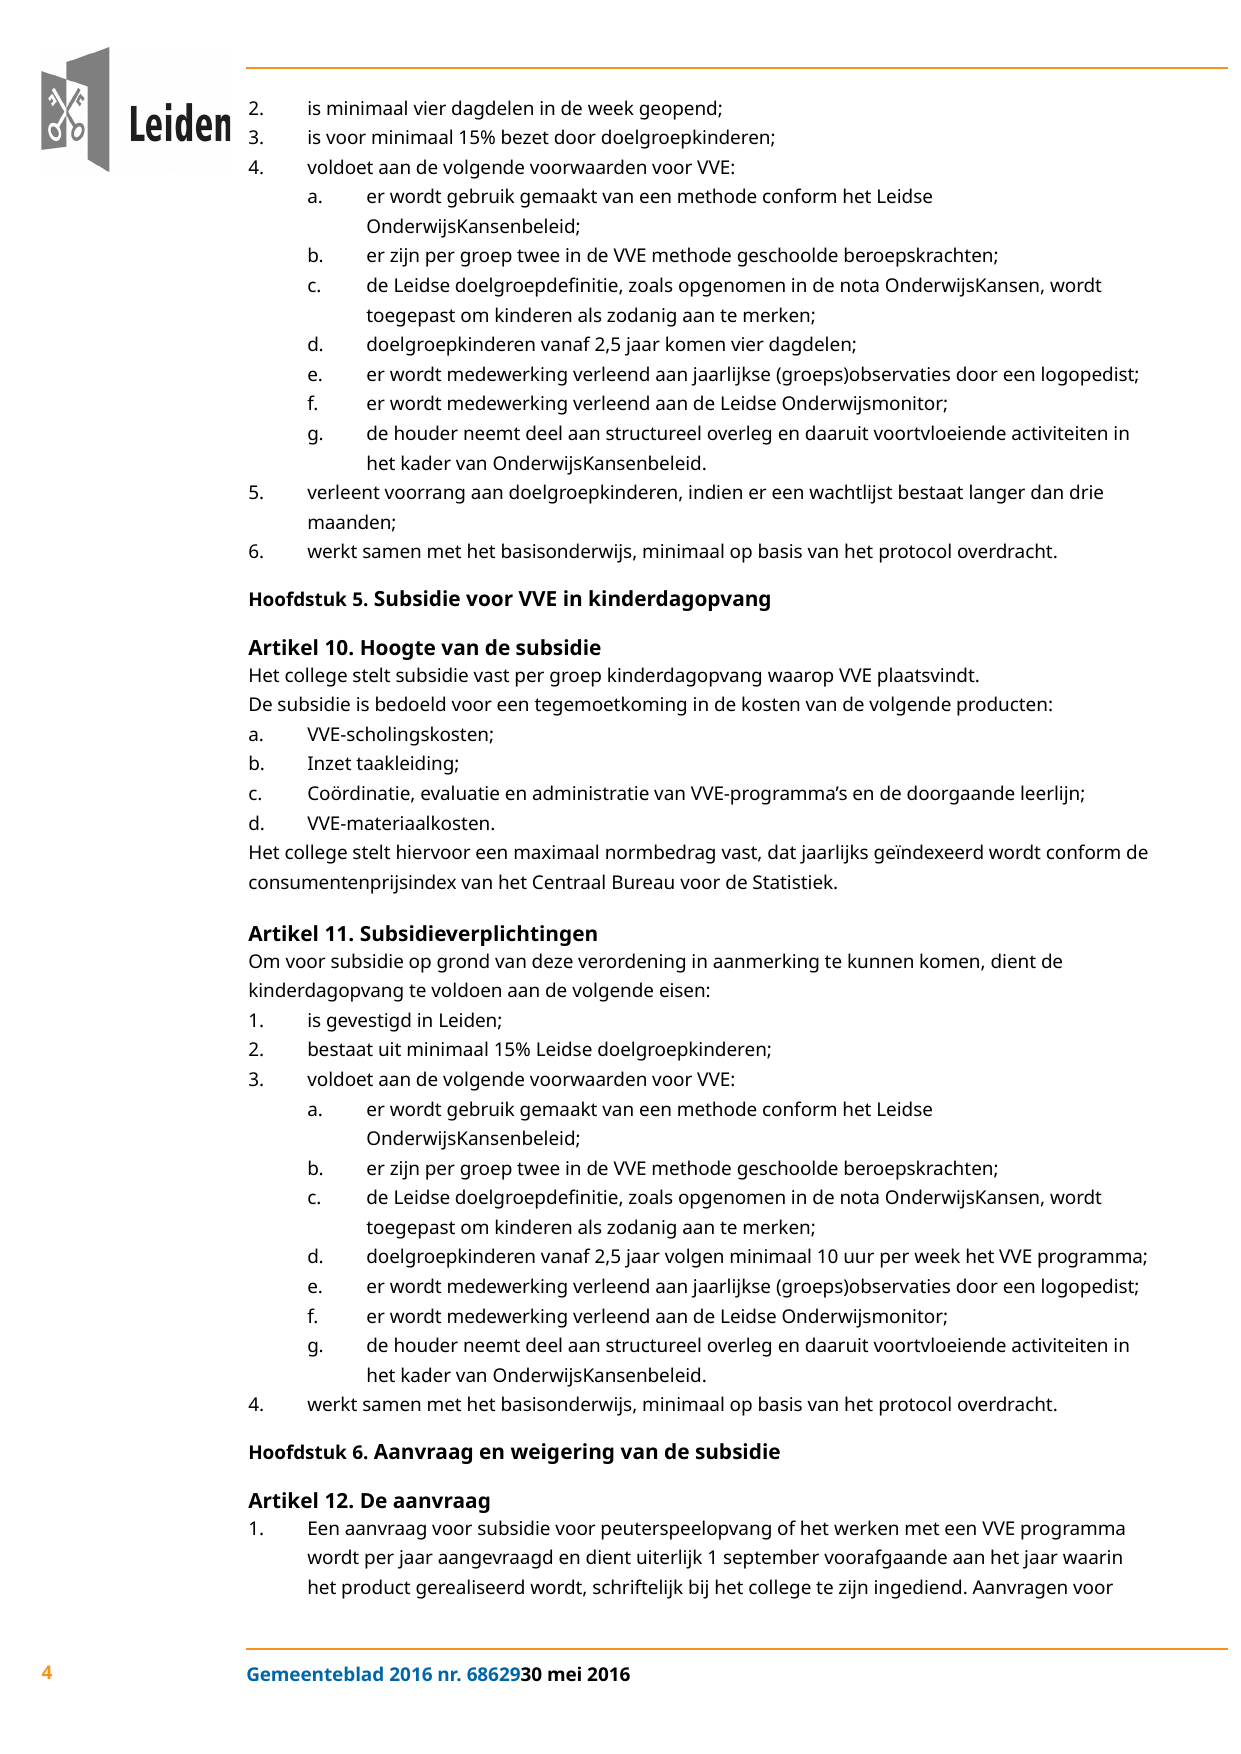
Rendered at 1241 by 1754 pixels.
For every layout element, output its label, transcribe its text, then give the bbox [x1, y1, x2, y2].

list de Leidse doelgroepdefinitie, zoals opgenomen in de nota OnderwijsKansen, wordt toegepast om kinderen als zodanig aan te merken; [307, 272, 1152, 328]
text Artikel 12. De aanvraag [248, 1486, 1152, 1515]
list de Leidse doelgroepdefinitie, zoals opgenomen in de nota OnderwijsKansen, wordt toegepast om kinderen als zodanig aan te merken; [307, 1184, 1152, 1240]
list werkt samen met het basisonderwijs, minimaal op basis van het protocol overdracht. [248, 1392, 1152, 1417]
list er wordt medewerking verleend aan de Leidse Onderwijsmonitor; [307, 1303, 1152, 1328]
list is voor minimaal 15% bezet door doelgroepkinderen; [248, 124, 1152, 150]
list er wordt medewerking verleend aan jaarlijkse (groeps)observaties door een logopedist; [307, 1273, 1152, 1299]
list er wordt medewerking verleend aan jaarlijkse (groeps)observaties door een logopedist; [307, 361, 1152, 387]
list er wordt medewerking verleend aan de Leidse Onderwijsmonitor; [307, 391, 1152, 416]
list doelgroepkinderen vanaf 2,5 jaar volgen minimaal 10 uur per week het VVE programma; [307, 1244, 1152, 1269]
list VVE-materiaalkosten. [248, 810, 1152, 836]
text De subsidie is bedoeld voor een tegemoetkoming in de kosten van de volgende producten: [248, 691, 1152, 717]
list voldoet aan de volgende voorwaarden voor VVE: [248, 154, 1152, 180]
list doelgroepkinderen vanaf 2,5 jaar komen vier dagdelen; [307, 331, 1152, 357]
text Het college stelt subsidie vast per groep kinderdagopvang waarop VVE plaatsvindt. [248, 662, 1152, 688]
list er zijn per groep twee in de VVE methode geschoolde beroepskrachten; [307, 243, 1152, 268]
list er zijn per groep twee in de VVE methode geschoolde beroepskrachten; [307, 1155, 1152, 1181]
list verleent voorrang aan doelgroepkinderen, indien er een wachtlijst bestaat langer dan drie maanden; [248, 479, 1152, 535]
picture [41, 47, 231, 172]
text Om voor subsidie op grond van deze verordening in aanmerking te kunnen komen, dient de kinderdagopvang te voldoen aan de volgende eisen: [248, 948, 1152, 1003]
text Het college stelt hiervoor een maximaal normbedrag vast, dat jaarlijks geïndexeerd wordt conform de consumentenprijsindex van het Centraal Bureau voor de Statistiek. [248, 839, 1152, 895]
list Een aanvraag voor subsidie voor peuterspeelopvang of het werken met een VVE programma wordt per jaar aangevraagd en dient uiterlijk 1 september voorafgaande aan het jaar waarin het product gerealiseerd wordt, schriftelijk bij het college te zijn ingediend. Aanvragen voor [248, 1515, 1152, 1600]
list VVE-scholingskosten; [248, 721, 1152, 747]
list is minimaal vier dagdelen in de week geopend; [248, 95, 1152, 121]
list de houder neemt deel aan structureel overleg en daaruit voortvloeiende activiteiten in het kader van OnderwijsKansenbeleid. [307, 1332, 1152, 1388]
list bestaat uit minimaal 15% Leidse doelgroepkinderen; [248, 1037, 1152, 1062]
list is gevestigd in Leiden; [248, 1007, 1152, 1033]
text Hoofdstuk 5. Subsidie voor VVE in kinderdagopvang [248, 584, 1152, 613]
text Artikel 11. Subsidieverplichtingen [248, 919, 1152, 948]
list er wordt gebruik gemaakt van een methode conform het Leidse OnderwijsKansenbeleid; [307, 1096, 1152, 1151]
list voldoet aan de volgende voorwaarden voor VVE: [248, 1066, 1152, 1092]
list Coördinatie, evaluatie en administratie van VVE-programma’s en de doorgaande leerlijn; [248, 780, 1152, 806]
list werkt samen met het basisonderwijs, minimaal op basis van het protocol overdracht. [248, 538, 1152, 564]
list er wordt gebruik gemaakt van een methode conform het Leidse OnderwijsKansenbeleid; [307, 183, 1152, 239]
list de houder neemt deel aan structureel overleg en daaruit voortvloeiende activiteiten in het kader van OnderwijsKansenbeleid. [307, 420, 1152, 476]
list Inzet taakleiding; [248, 751, 1152, 776]
text Hoofdstuk 6. Aanvraag en weigering van de subsidie [248, 1437, 1152, 1466]
text Artikel 10. Hoogte van de subsidie [248, 633, 1152, 662]
